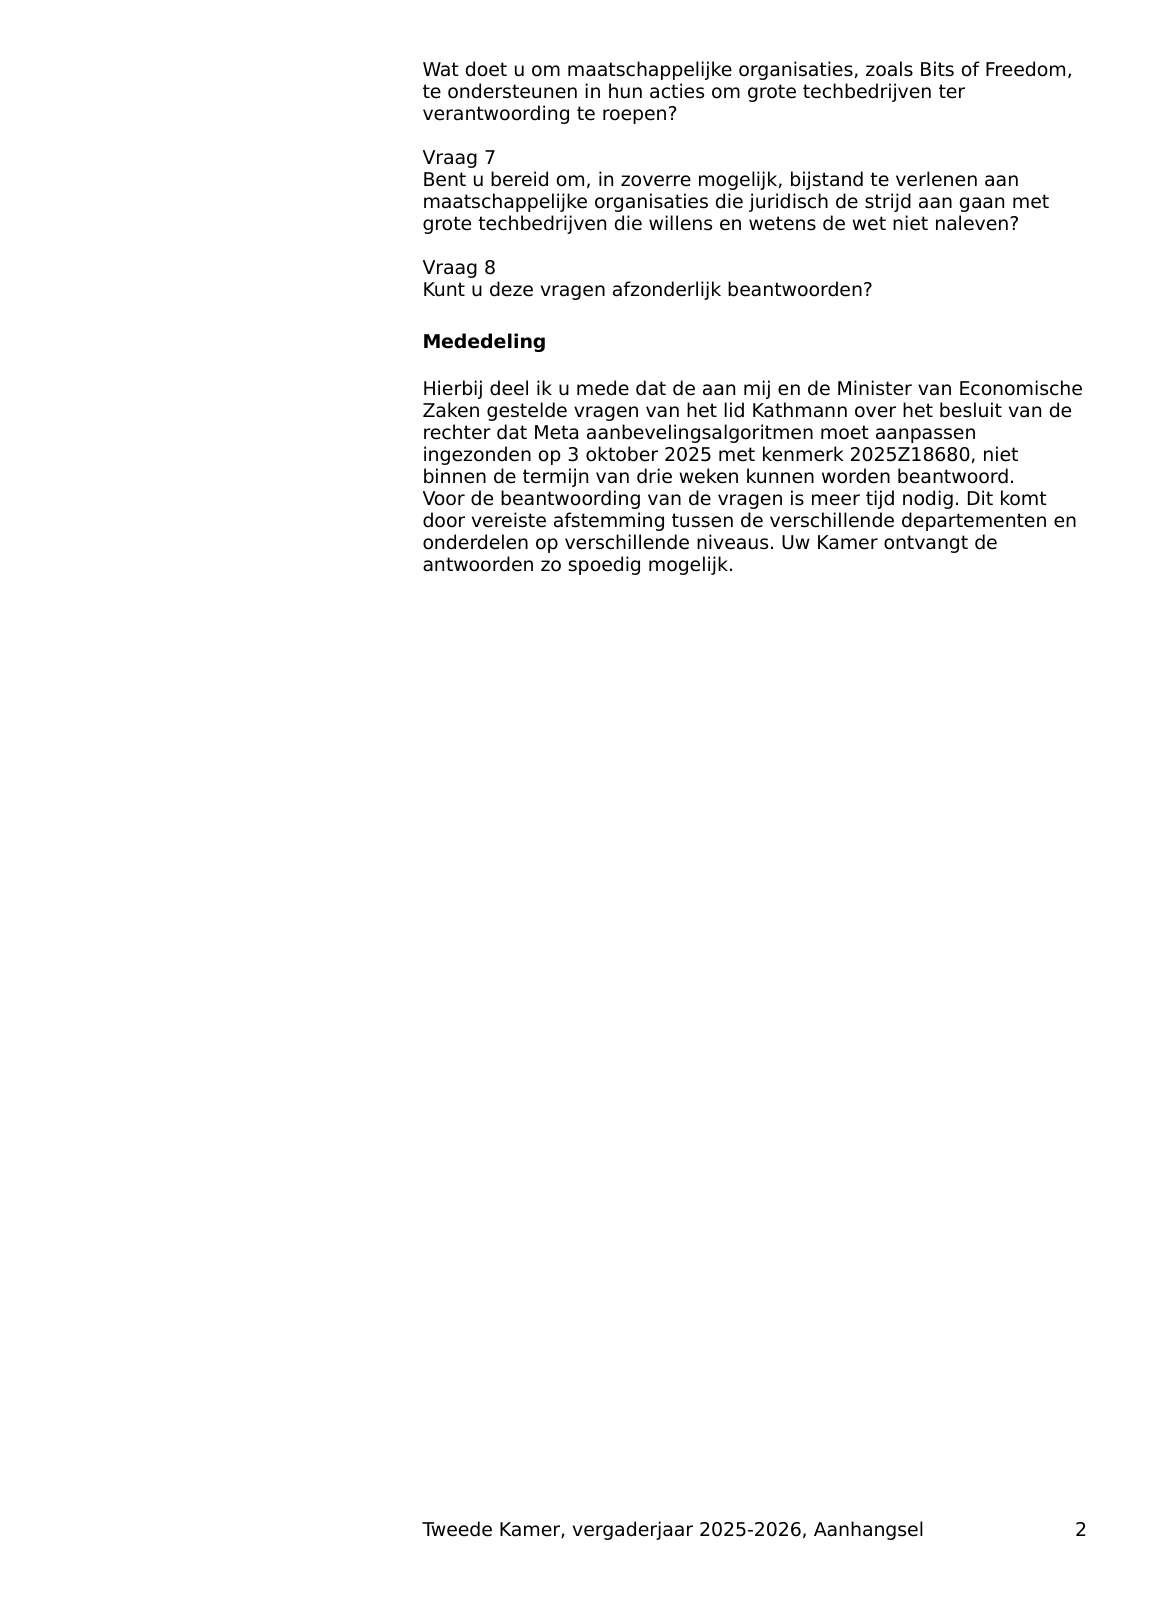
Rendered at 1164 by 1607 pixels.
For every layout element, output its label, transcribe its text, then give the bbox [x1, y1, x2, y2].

subtitle Mededeling [422, 331, 1087, 353]
text Wat doet u om maatschappelijke organisaties, zoals Bits of Freedom, te ondersteunen in hun acties om grote techbedrijven ter verantwoording te roepen? [422, 59, 1087, 125]
text Vraag 7 [422, 147, 1087, 169]
text Vraag 8 [422, 257, 1087, 279]
text Bent u bereid om, in zoverre mogelijk, bijstand te verlenen aan maatschappelijke organisaties die juridisch de strijd aan gaan met grote techbedrijven die willens en wetens de wet niet naleven? [422, 169, 1087, 235]
text Hierbij deel ik u mede dat de aan mij en de Minister van Economische Zaken gestelde vragen van het lid Kathmann over het besluit van de rechter dat Meta aanbevelingsalgoritmen moet aanpassen ingezonden op 3 oktober 2025 met kenmerk 2025Z18680, niet binnen de termijn van drie weken kunnen worden beantwoord. [422, 378, 1087, 488]
text Kunt u deze vragen afzonderlijk beantwoorden? [422, 279, 1087, 301]
text Voor de beantwoording van de vragen is meer tijd nodig. Dit komt door vereiste afstemming tussen de verschillende departementen en onderdelen op verschillende niveaus. Uw Kamer ontvangt de antwoorden zo spoedig mogelijk. [422, 488, 1087, 576]
